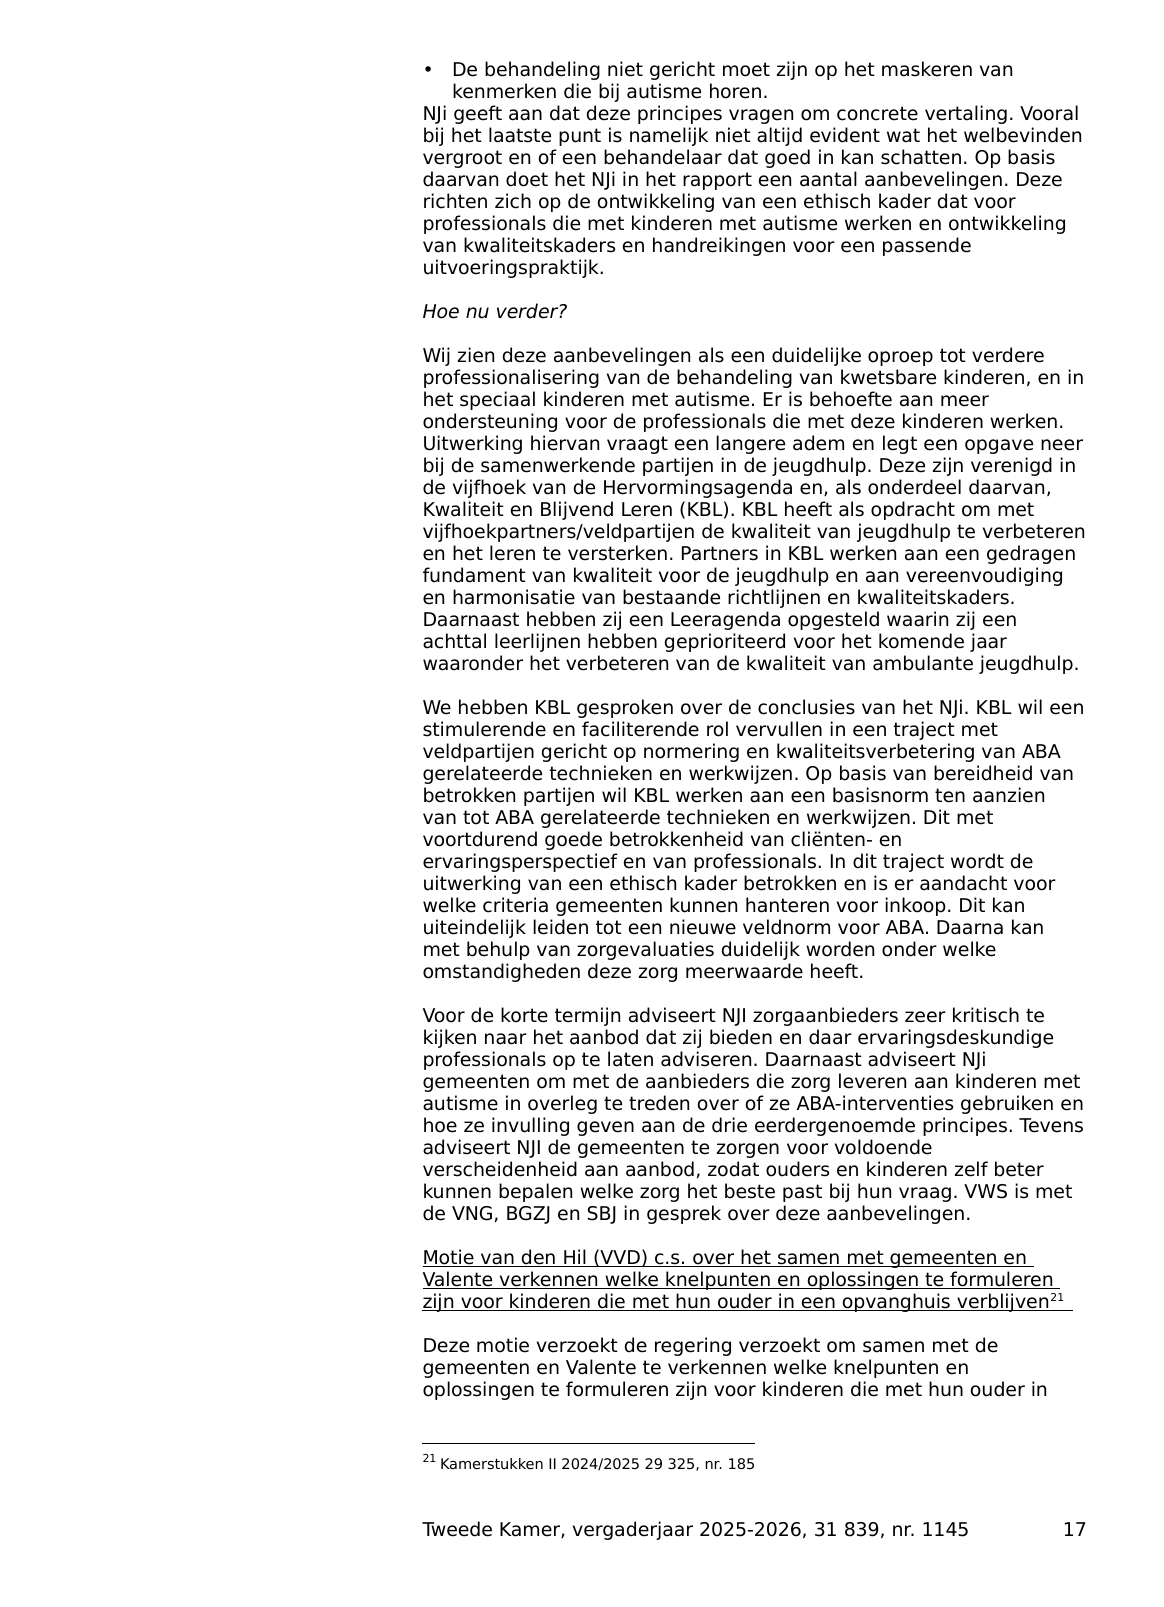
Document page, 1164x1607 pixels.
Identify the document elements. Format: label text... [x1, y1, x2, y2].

text Kamerstukken II 2024/2025 29 325, nr. 185 [422, 1452, 1087, 1474]
text Voor de korte termijn adviseert NJI zorgaanbieders zeer kritisch te kijken naar het aanbod dat zij bieden en daar ervaringsdeskundige professionals op te laten adviseren. Daarnaast adviseert NJi gemeenten om met de aanbieders die zorg leveren aan kinderen met autisme in overleg te treden over of ze ABA-interventies gebruiken en hoe ze invulling geven aan de drie eerdergenoemde principes. Tevens adviseert NJI de gemeenten te zorgen voor voldoende verscheidenheid aan aanbod, zodat ouders en kinderen zelf beter kunnen bepalen welke zorg het beste past bij hun vraag. VWS is met de VNG, BGZJ en SBJ in gesprek over deze aanbevelingen. [422, 1005, 1087, 1225]
text Deze motie verzoekt de regering verzoekt om samen met de gemeenten en Valente te verkennen welke knelpunten en oplossingen te formuleren zijn voor kinderen die met hun ouder in [422, 1335, 1087, 1401]
text • De behandeling niet gericht moet zijn op het maskeren van kenmerken die bij autisme horen. [422, 59, 1087, 103]
text Wij zien deze aanbevelingen als een duidelijke oproep tot verdere professionalisering van de behandeling van kwetsbare kinderen, en in het speciaal kinderen met autisme. Er is behoefte aan meer ondersteuning voor de professionals die met deze kinderen werken. Uitwerking hiervan vraagt een langere adem en legt een opgave neer bij de samenwerkende partijen in de jeugdhulp. Deze zijn verenigd in de vijfhoek van de Hervormingsagenda en, als onderdeel daarvan, Kwaliteit en Blijvend Leren (KBL). KBL heeft als opdracht om met vijfhoekpartners/veldpartijen de kwaliteit van jeugdhulp te verbeteren en het leren te versterken. Partners in KBL werken aan een gedragen fundament van kwaliteit voor de jeugdhulp en aan vereenvoudiging en harmonisatie van bestaande richtlijnen en kwaliteitskaders. Daarnaast hebben zij een Leeragenda opgesteld waarin zij een achttal leerlijnen hebben geprioriteerd voor het komende jaar waaronder het verbeteren van de kwaliteit van ambulante jeugdhulp. [422, 345, 1087, 675]
text NJi geeft aan dat deze principes vragen om concrete vertaling. Vooral bij het laatste punt is namelijk niet altijd evident wat het welbevinden vergroot en of een behandelaar dat goed in kan schatten. Op basis daarvan doet het NJi in het rapport een aantal aanbevelingen. Deze richten zich op de ontwikkeling van een ethisch kader dat voor professionals die met kinderen met autisme werken en ontwikkeling van kwaliteitskaders en handreikingen voor een passende uitvoeringspraktijk. [422, 103, 1087, 279]
subtitle Hoe nu verder? [422, 301, 1087, 323]
text We hebben KBL gesproken over de conclusies van het NJi. KBL wil een stimulerende en faciliterende rol vervullen in een traject met veldpartijen gericht op normering en kwaliteitsverbetering van ABA gerelateerde technieken en werkwijzen. Op basis van bereidheid van betrokken partijen wil KBL werken aan een basisnorm ten aanzien van tot ABA gerelateerde technieken en werkwijzen. Dit met voortdurend goede betrokkenheid van cliënten- en ervaringsperspectief en van professionals. In dit traject wordt de uitwerking van een ethisch kader betrokken en is er aandacht voor welke criteria gemeenten kunnen hanteren voor inkoop. Dit kan uiteindelijk leiden tot een nieuwe veldnorm voor ABA. Daarna kan met behulp van zorgevaluaties duidelijk worden onder welke omstandigheden deze zorg meerwaarde heeft. [422, 697, 1087, 983]
subtitle Motie van den Hil (VVD) c.s. over het samen met gemeenten en Valente verkennen welke knelpunten en oplossingen te formuleren zijn voor kinderen die met hun ouder in een opvanghuis verblijven [422, 1247, 1087, 1313]
